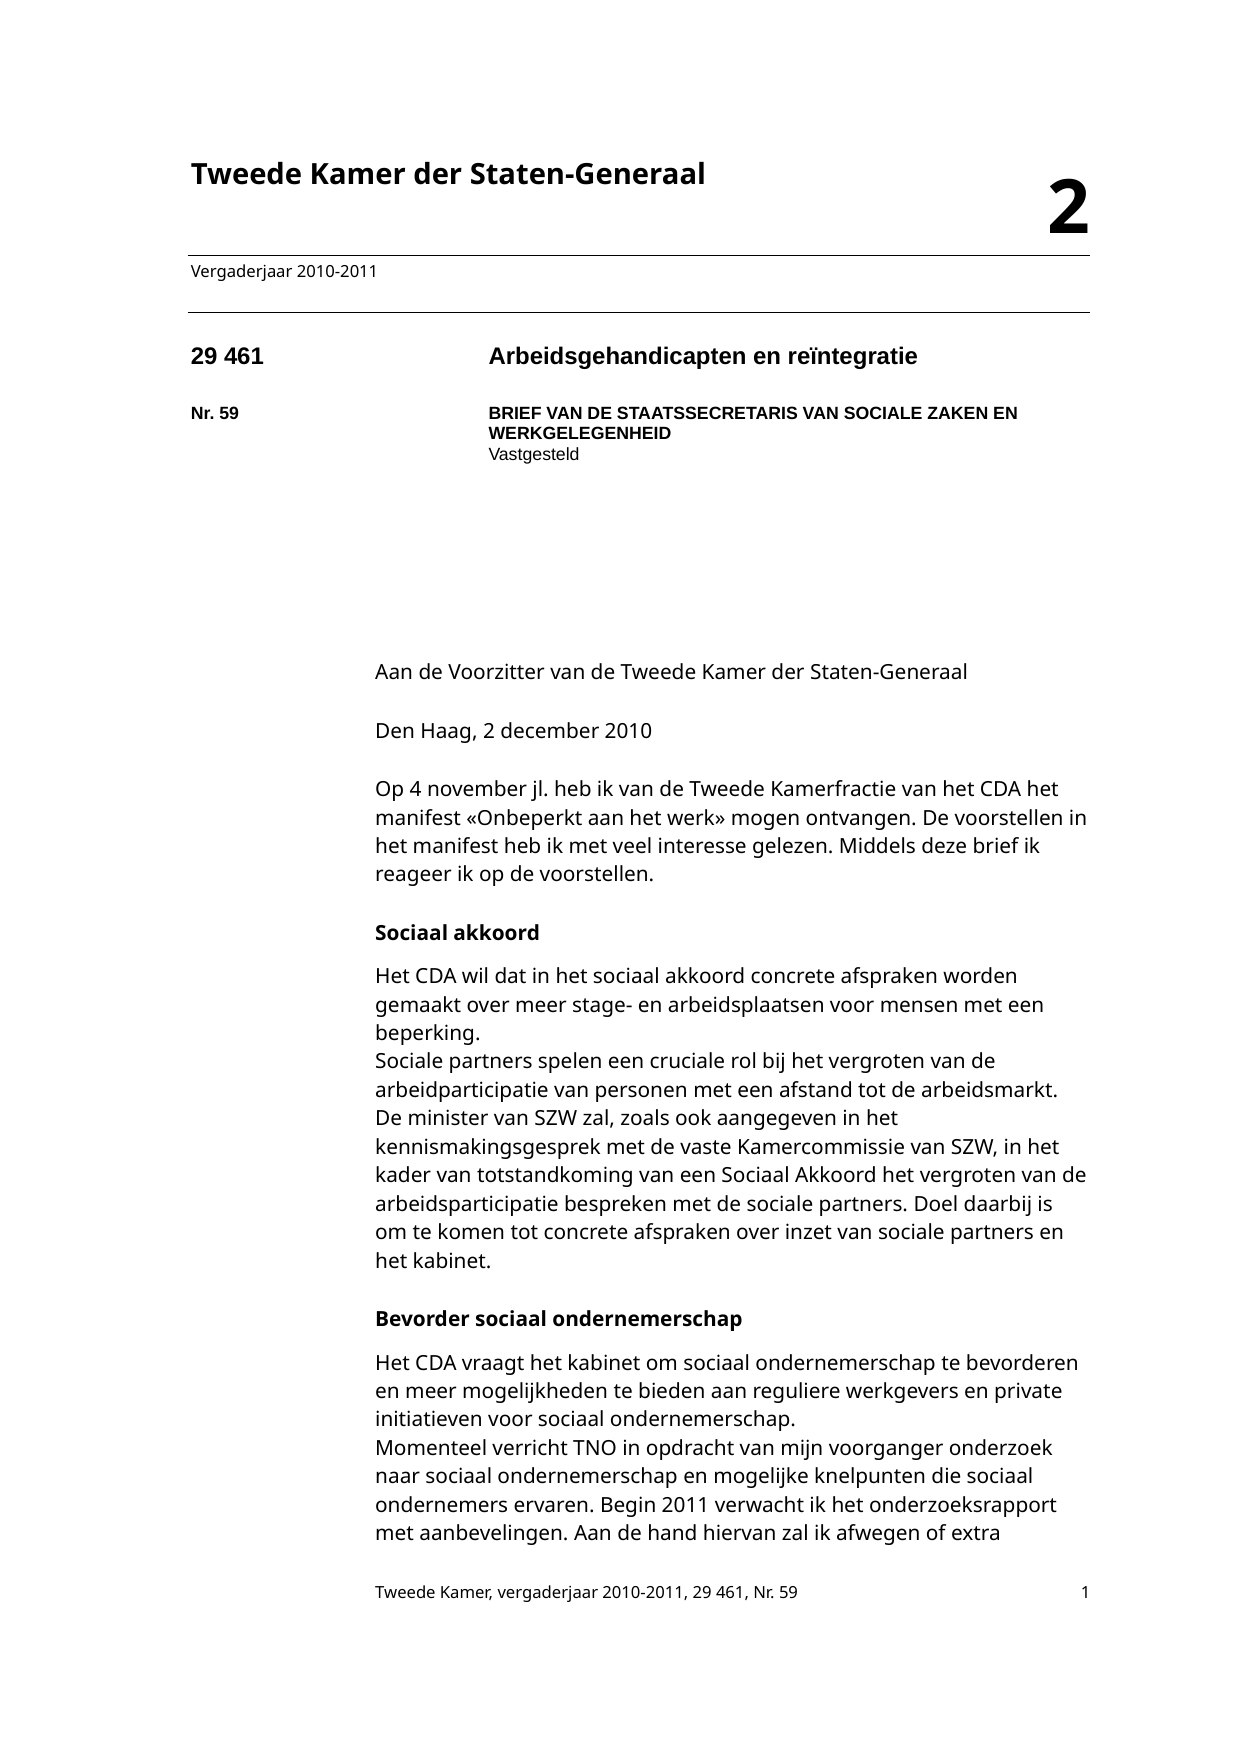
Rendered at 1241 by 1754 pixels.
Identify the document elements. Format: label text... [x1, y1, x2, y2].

text Op 4 november jl. heb ik van de Tweede Kamerfractie van het CDA het manifest «Onbeperkt aan het werk» mogen ontvangen. De voorstellen in het manifest heb ik met veel interesse gelezen. Middels deze brief ik reageer ik op de voorstellen. [375, 774, 1090, 888]
text Momenteel verricht TNO in opdracht van mijn voorganger onderzoek naar sociaal ondernemerschap en mogelijke knelpunten die sociaal ondernemers ervaren. Begin 2011 verwacht ik het onderzoeksrapport met aanbevelingen. Aan de hand hiervan zal ik afwegen of extra [375, 1433, 1090, 1547]
table_cell Arbeidsgehandicapten en reïntegratie [485, 339, 1090, 399]
table_cell [188, 313, 485, 339]
text Het CDA wil dat in het sociaal akkoord concrete afspraken worden gemaakt over meer stage- en arbeidsplaatsen voor mensen met een beperking. [375, 961, 1090, 1047]
table_header 2 [910, 150, 1090, 255]
text Sociale partners spelen een cruciale rol bij het vergroten van de arbeidparticipatie van personen met een afstand tot de arbeidsmarkt. De minister van SZW zal, zoals ook aangegeven in het kennismakingsgesprek met de vaste Kamercommissie van SZW, in het kader van totstandkoming van een Sociaal Akkoord het vergroten van de arbeidsparticipatie bespreken met de sociale partners. Doel daarbij is om te komen tot concrete afspraken over inzet van sociale partners en het kabinet. [375, 1047, 1090, 1274]
text Den Haag, 2 december 2010 [375, 716, 1090, 744]
table_cell Nr. 59 [188, 399, 485, 539]
table_cell 29 461 [188, 339, 485, 399]
table_cell BRIEF VAN DE STAATSSECRETARIS VAN SOCIALE ZAKEN EN WERKGELEGENHEID Vastgesteld [485, 399, 1090, 539]
text Aan de Voorzitter van de Tweede Kamer der Staten-Generaal [375, 657, 1090, 686]
table_cell [485, 256, 1090, 312]
text Het CDA vraagt het kabinet om sociaal ondernemerschap te bevorderen en meer mogelijkheden te bieden aan reguliere werkgevers en private initiatieven voor sociaal ondernemerschap. [375, 1348, 1090, 1433]
table_cell Vergaderjaar 2010-2011 [188, 256, 485, 312]
text Sociaal akkoord [375, 918, 1090, 946]
table_header Tweede Kamer der Staten-Generaal [188, 150, 909, 255]
table_cell [485, 313, 1090, 339]
text Bevorder sociaal ondernemerschap [375, 1304, 1090, 1333]
